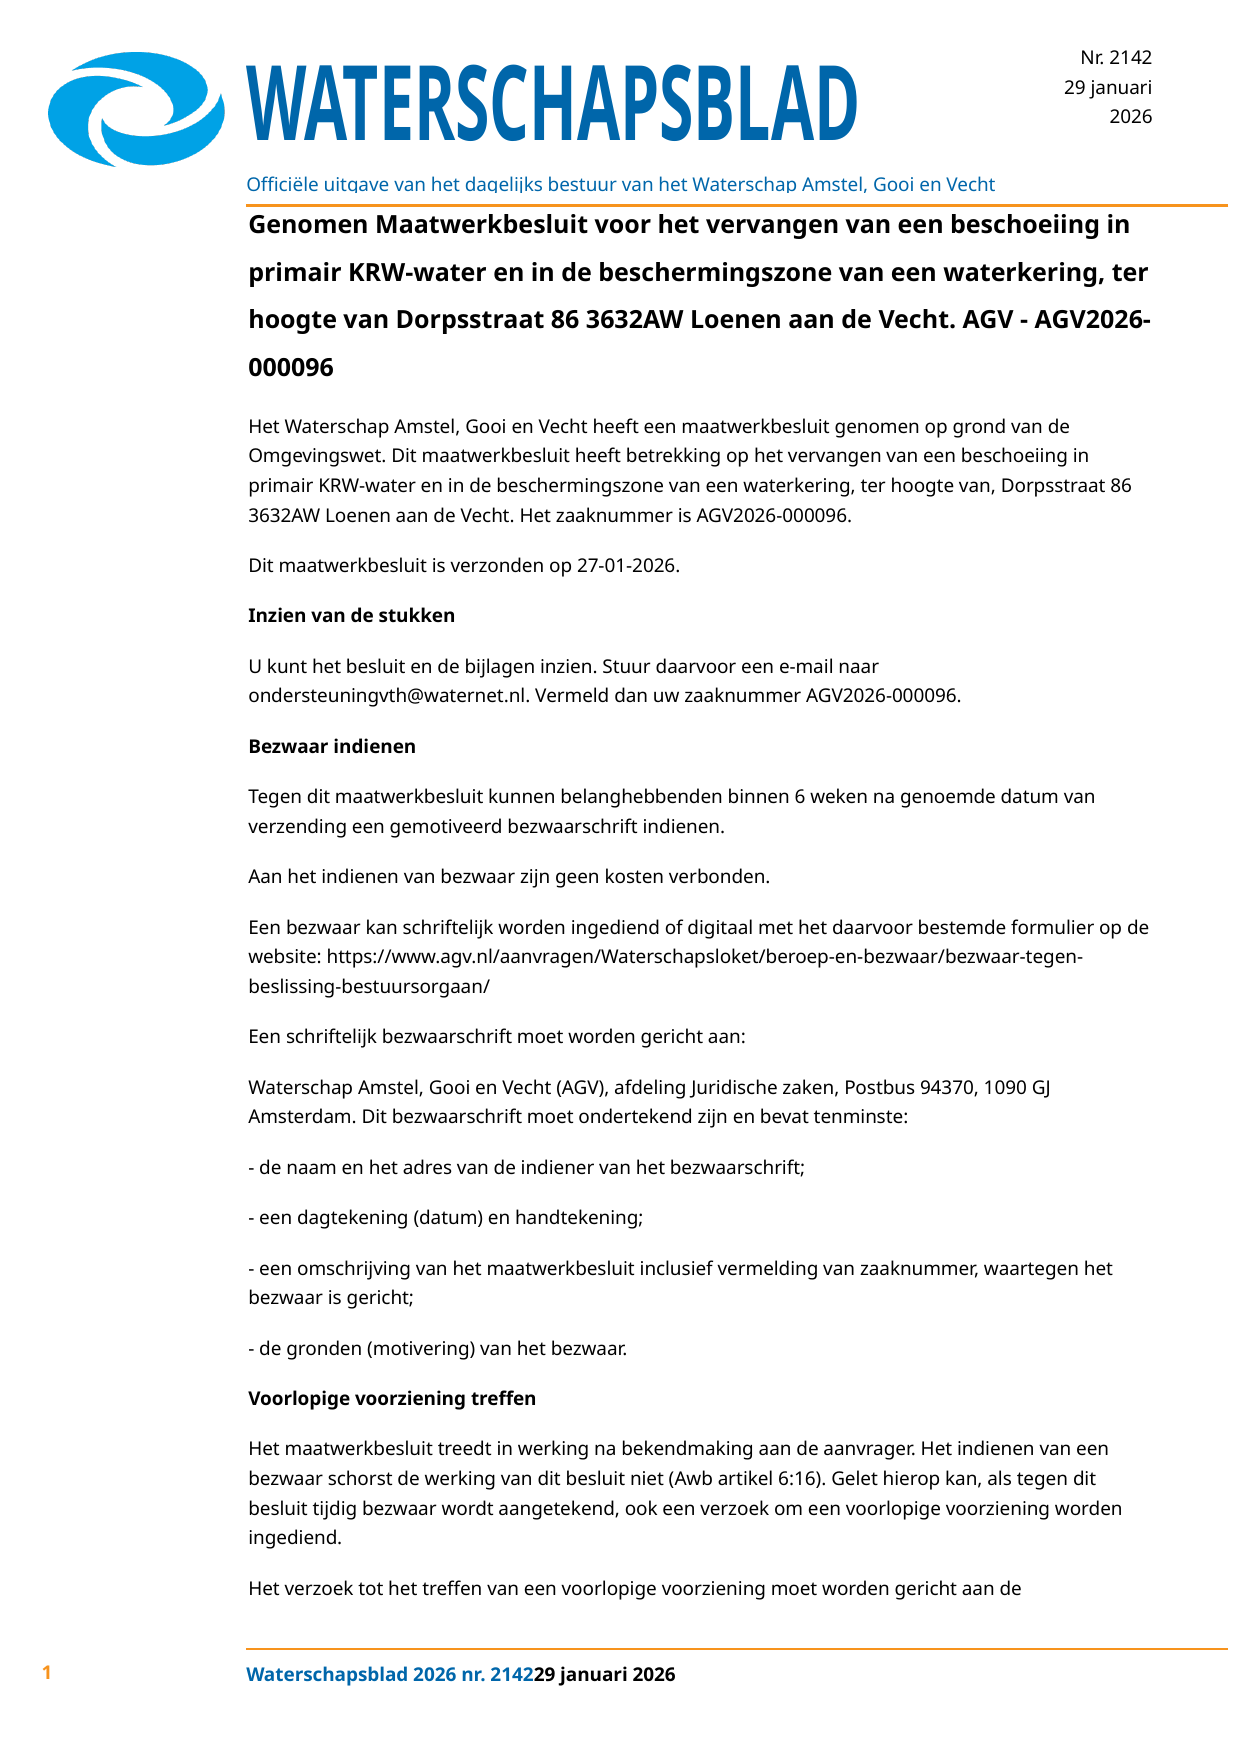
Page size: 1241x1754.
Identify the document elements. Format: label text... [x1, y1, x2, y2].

text - de naam en het adres van de indiener van het bezwaarschrift; [248, 1154, 1152, 1180]
text Het maatwerkbesluit treedt in werking na bekendmaking aan de aanvrager. Het indienen van een bezwaar schorst de werking van dit besluit niet (Awb artikel 6:16). Gelet hierop kan, als tegen dit besluit tijdig bezwaar wordt aangetekend, ook een verzoek om een voorlopige voorziening worden ingediend. [248, 1436, 1152, 1550]
text Een bezwaar kan schriftelijk worden ingediend of digitaal met het daarvoor bestemde formulier op de website: https://www.agv.nl/aanvragen/Waterschapsloket/beroep-en-bezwaar/bezwaar-tegen-beslissing-bestuursorgaan/ [248, 914, 1152, 999]
text - een omschrijving van het maatwerkbesluit inclusief vermelding van zaaknummer, waartegen het bezwaar is gericht; [248, 1255, 1152, 1310]
text Het Waterschap Amstel, Gooi en Vecht heeft een maatwerkbesluit genomen op grond van de Omgevingswet. Dit maatwerkbesluit heeft betrekking op het vervangen van een beschoeiing in primair KRW-water en in de beschermingszone van een waterkering, ter hoogte van, Dorpsstraat 86 3632AW Loenen aan de Vecht. Het zaaknummer is AGV2026-000096. [248, 413, 1152, 528]
text Dit maatwerkbesluit is verzonden op 27-01-2026. [248, 552, 1152, 578]
text Een schriftelijk bezwaarschrift moet worden gericht aan: [248, 1023, 1152, 1049]
text Bezwaar indienen [248, 733, 1152, 759]
text - de gronden (motivering) van het bezwaar. [248, 1335, 1152, 1361]
text Waterschap Amstel, Gooi en Vecht (AGV), afdeling Juridische zaken, Postbus 94370, 1090 GJ Amsterdam. Dit bezwaarschrift moet ondertekend zijn en bevat tenminste: [248, 1074, 1152, 1129]
text Voorlopige voorziening treffen [248, 1385, 1152, 1411]
text Inzien van de stukken [248, 603, 1152, 628]
text Het verzoek tot het treffen van een voorlopige voorziening moet worden gericht aan de [248, 1575, 1152, 1601]
text U kunt het besluit en de bijlagen inzien. Stuur daarvoor een e-mail naar ondersteuningvth@waternet.nl. Vermeld dan uw zaaknummer AGV2026-000096. [248, 653, 1152, 708]
text Genomen Maatwerkbesluit voor het vervangen van een beschoeiing in primair KRW-water en in de beschermingszone van een waterkering, ter hoogte van Dorpsstraat 86 3632AW Loenen aan de Vecht. AGV - AGV2026-000096 [248, 207, 1152, 384]
picture [41, 47, 231, 172]
text - een dagtekening (datum) en handtekening; [248, 1204, 1152, 1230]
text Tegen dit maatwerkbesluit kunnen belanghebbenden binnen 6 weken na genoemde datum van verzending een gemotiveerd bezwaarschrift indienen. [248, 783, 1152, 839]
text Aan het indienen van bezwaar zijn geen kosten verbonden. [248, 863, 1152, 889]
